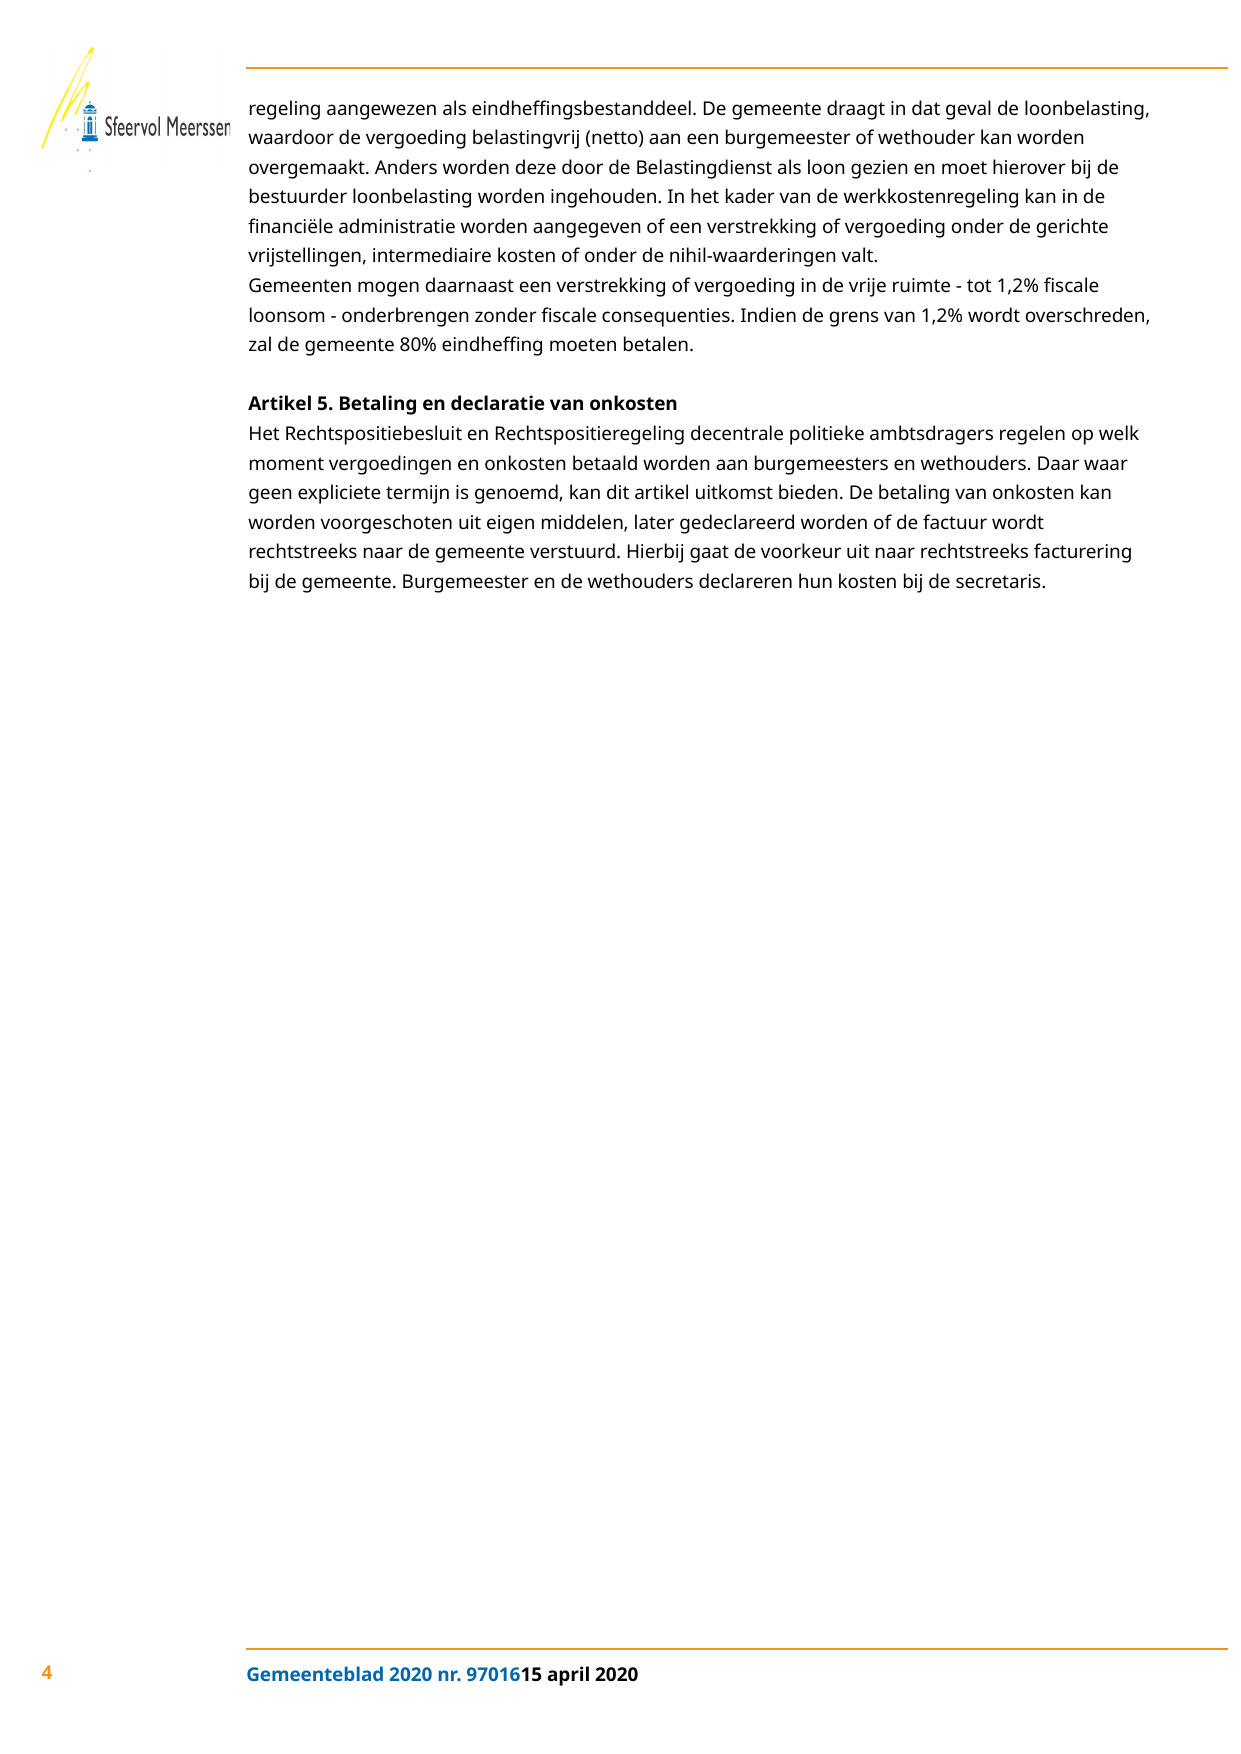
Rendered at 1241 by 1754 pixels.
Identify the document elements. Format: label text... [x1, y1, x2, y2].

text Gemeenten mogen daarnaast een verstrekking of vergoeding in de vrije ruimte - tot 1,2% fiscale loonsom - onderbrengen zonder fiscale consequenties. Indien de grens van 1,2% wordt overschreden, zal de gemeente 80% eindheffing moeten betalen. [248, 272, 1152, 357]
picture [41, 47, 231, 172]
text Artikel 5. Betaling en declaratie van onkosten [248, 391, 1152, 416]
text Het Rechtspositiebesluit en Rechtspositieregeling decentrale politieke ambtsdragers regelen op welk moment vergoedingen en onkosten betaald worden aan burgemeesters en wethouders. Daar waar geen expliciete termijn is genoemd, kan dit artikel uitkomst bieden. De betaling van onkosten kan worden voorgeschoten uit eigen middelen, later gedeclareerd worden of de factuur wordt rechtstreeks naar de gemeente verstuurd. Hierbij gaat de voorkeur uit naar rechtstreeks facturering bij de gemeente. Burgemeester en de wethouders declareren hun kosten bij de secretaris. [248, 420, 1152, 594]
text regeling aangewezen als eindheffingsbestanddeel. De gemeente draagt in dat geval de loonbelasting, waardoor de vergoeding belastingvrij (netto) aan een burgemeester of wethouder kan worden overgemaakt. Anders worden deze door de Belastingdienst als loon gezien en moet hierover bij de bestuurder loonbelasting worden ingehouden. In het kader van de werkkostenregeling kan in de financiële administratie worden aangegeven of een verstrekking of vergoeding onder de gerichte vrijstellingen, intermediaire kosten of onder de nihil-waarderingen valt. [248, 95, 1152, 268]
